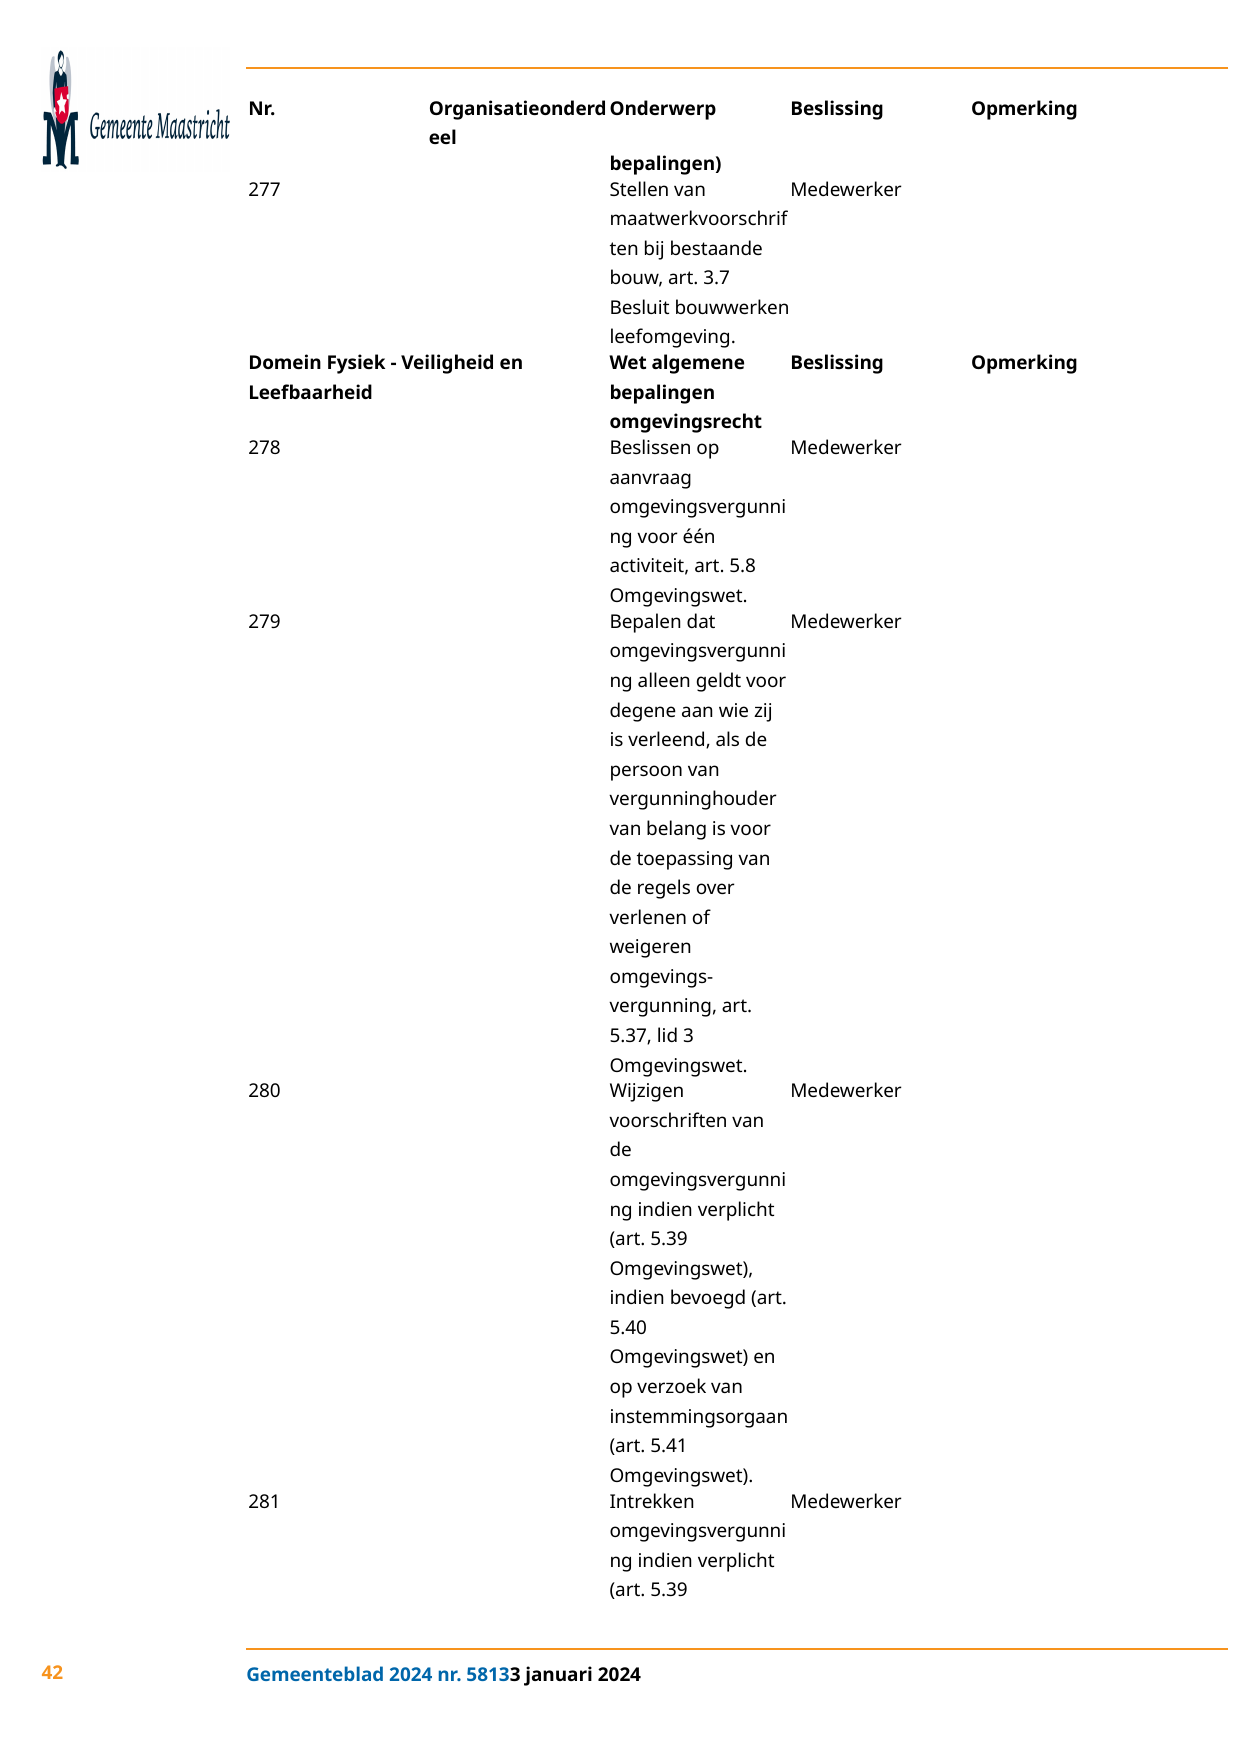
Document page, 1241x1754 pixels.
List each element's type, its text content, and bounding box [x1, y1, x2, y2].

table_cell [971, 176, 1152, 349]
table_cell 280 [248, 1078, 429, 1488]
table_cell Bepalen dat omgevingsvergunning alleen geldt voor degene aan wie zij is verleend, als de persoon van vergunninghouder van belang is voor de toepassing van de regels over verlenen of weigeren omgevings-vergunning, art. 5.37, lid 3 Omgevingswet. [609, 608, 790, 1077]
table_cell Wet algemene bepalingen omgevingsrecht [609, 350, 790, 434]
table_cell 279 [248, 608, 429, 1077]
table_cell 278 [248, 434, 429, 608]
table_cell Medewerker [790, 434, 971, 608]
table_header Nr. [248, 95, 429, 150]
table_cell Stellen van maatwerkvoorschriften bij bestaande bouw, art. 3.7 Besluit bouwwerken leefomgeving. [609, 176, 790, 349]
table_cell Medewerker [790, 176, 971, 349]
table_cell Medewerker [790, 1488, 971, 1602]
picture [41, 47, 231, 172]
table_cell Medewerker [790, 608, 971, 1077]
table_header Opmerking [971, 95, 1152, 150]
table_cell [971, 434, 1152, 608]
table_cell Intrekken omgevingsvergunning indien verplicht (art. 5.39 [609, 1488, 790, 1602]
table_cell [429, 1078, 609, 1488]
table_cell [429, 608, 609, 1077]
table_cell Domein Fysiek - Veiligheid en Leefbaarheid [248, 350, 609, 434]
table_cell Medewerker [790, 1078, 971, 1488]
table_cell [971, 150, 1152, 176]
table_cell 281 [248, 1488, 429, 1602]
table_cell [429, 176, 609, 349]
table_cell [971, 1078, 1152, 1488]
table_cell [790, 150, 971, 176]
table_cell [971, 1488, 1152, 1602]
table_header Organisatieonderdeel [429, 95, 609, 150]
table_header Onderwerp [609, 95, 790, 150]
table_cell Opmerking [971, 350, 1152, 434]
table_cell [971, 608, 1152, 1077]
table_cell Beslissen op aanvraag omgevingsvergunning voor één activiteit, art. 5.8 Omgevingswet. [609, 434, 790, 608]
table_cell [429, 1488, 609, 1602]
table_header Beslissing [790, 95, 971, 150]
table_cell [429, 434, 609, 608]
table_cell bepalingen) [609, 150, 790, 176]
table_cell Wijzigen voorschriften van de omgevingsvergunning indien verplicht (art. 5.39 Omgevingswet), indien bevoegd (art. 5.40 Omgevingswet) en op verzoek van instemmingsorgaan (art. 5.41 Omgevingswet). [609, 1078, 790, 1488]
table_cell 277 [248, 176, 429, 349]
table_cell Beslissing [790, 350, 971, 434]
table_cell [248, 150, 609, 176]
